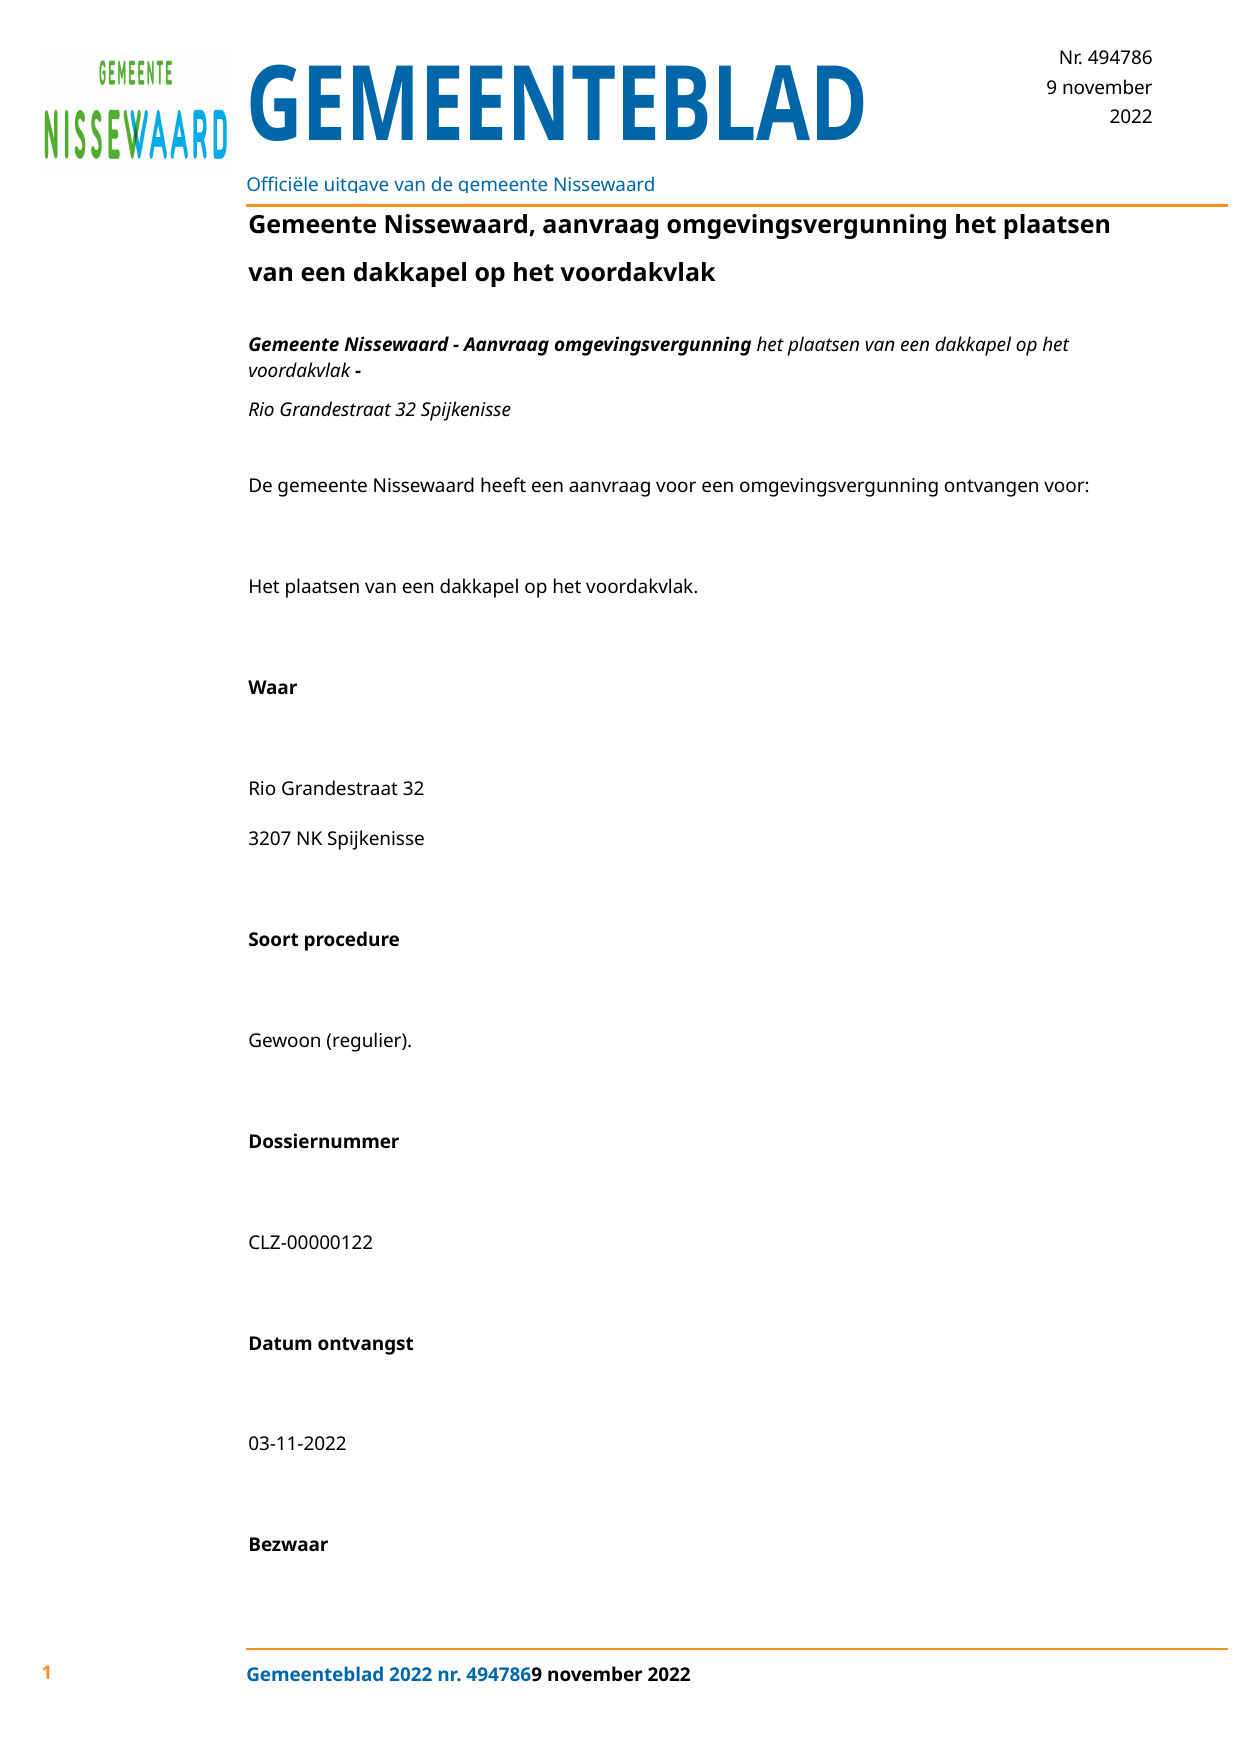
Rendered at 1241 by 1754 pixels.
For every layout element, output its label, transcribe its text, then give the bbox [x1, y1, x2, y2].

text Het plaatsen van een dakkapel op het voordakvlak. [248, 573, 1152, 599]
text CLZ-00000122 [248, 1229, 1152, 1254]
text Dossiernummer [248, 1128, 1152, 1154]
text Soort procedure [248, 926, 1152, 952]
text 03-11-2022 [248, 1431, 1152, 1456]
text Rio Grandestraat 32 Spijkenisse [248, 396, 1152, 422]
picture [41, 47, 231, 172]
text Gewoon (regulier). [248, 1027, 1152, 1053]
text Bezwaar [248, 1531, 1152, 1557]
text Gemeente Nissewaard, aanvraag omgevingsvergunning het plaatsen van een dakkapel op het voordakvlak [248, 207, 1152, 288]
text 3207 NK Spijkenisse [248, 826, 1152, 851]
text Waar [248, 674, 1152, 700]
text Datum ontvangst [248, 1330, 1152, 1355]
text Rio Grandestraat 32 [248, 775, 1152, 801]
text De gemeente Nissewaard heeft een aanvraag voor een omgevingsvergunning ontvangen voor: [248, 473, 1152, 498]
text Gemeente Nissewaard - Aanvraag omgevingsvergunning het plaatsen van een dakkapel op het voordakvlak - [248, 331, 1152, 383]
